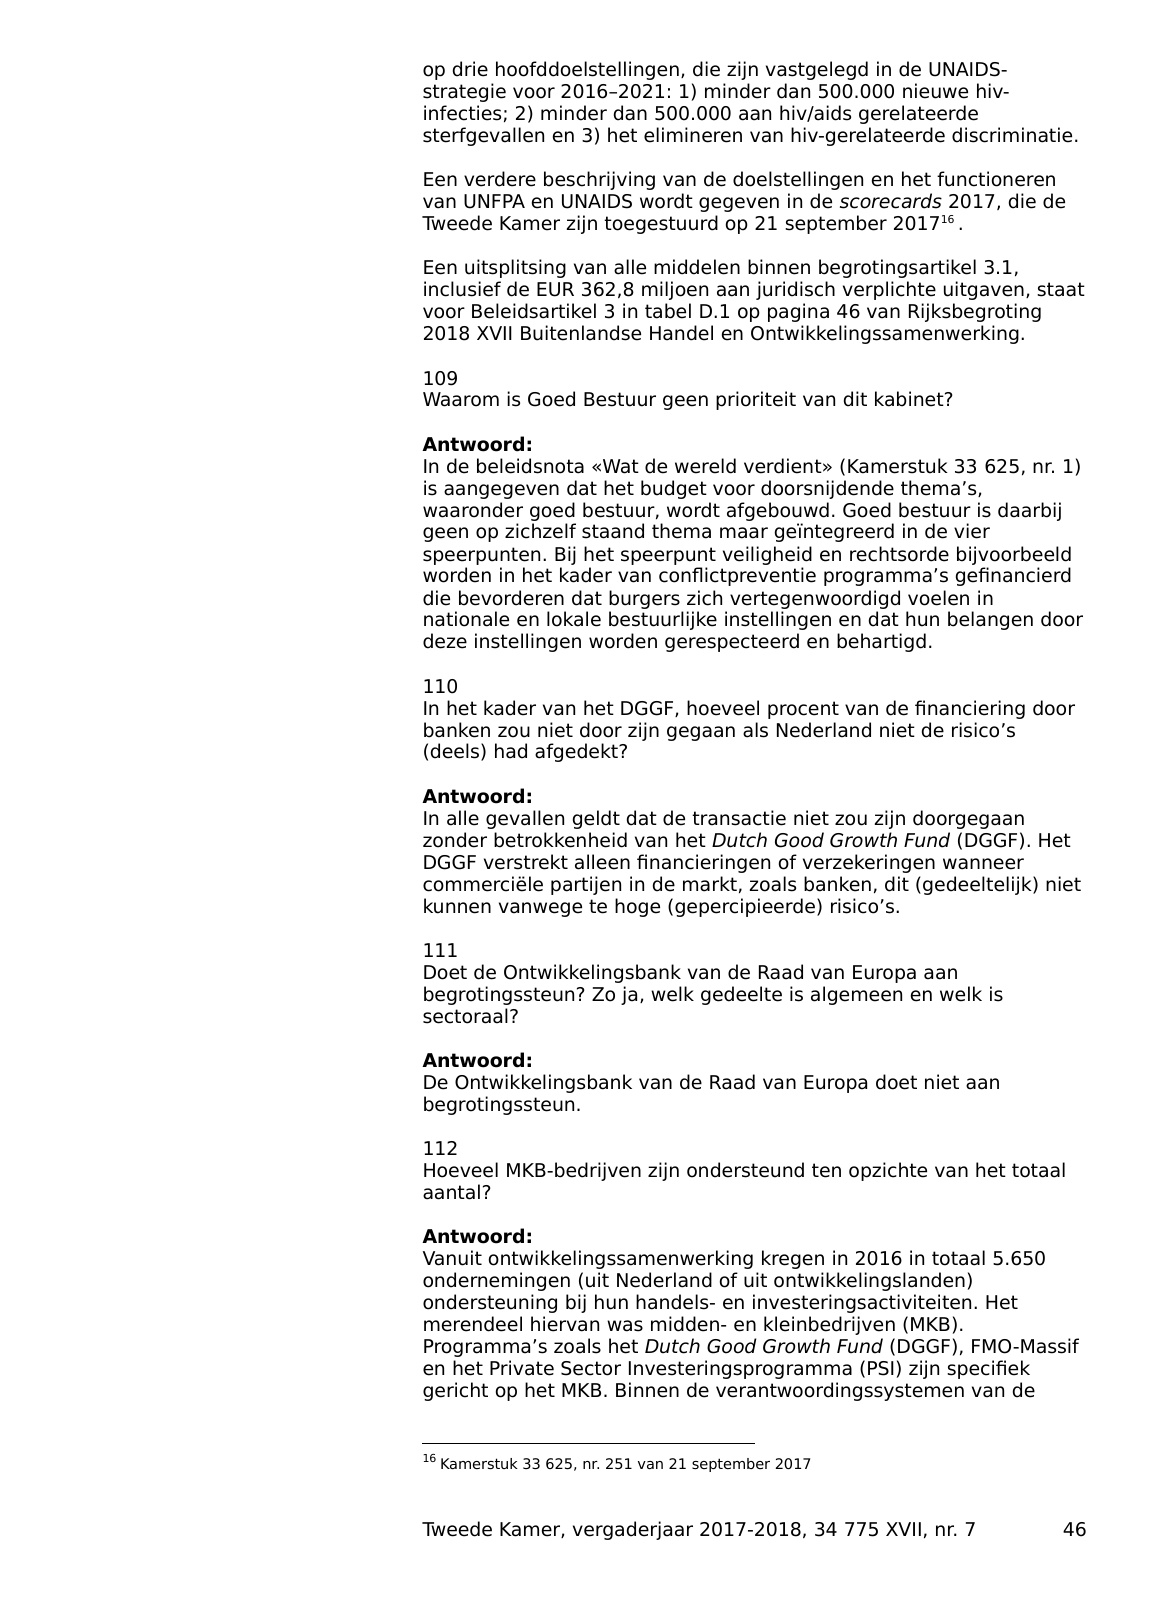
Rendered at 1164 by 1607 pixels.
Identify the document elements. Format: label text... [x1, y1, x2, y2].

text 110 [422, 676, 1087, 697]
text Kamerstuk 33 625, nr. 251 van 21 september 2017 [422, 1452, 1087, 1474]
text De Ontwikkelingsbank van de Raad van Europa doet niet aan begrotingssteun. [422, 1072, 1087, 1116]
text In het kader van het DGGF, hoeveel procent van de financiering door banken zou niet door zijn gegaan als Nederland niet de risico’s (deels) had afgedekt? [422, 697, 1087, 763]
text 109 [422, 367, 1087, 389]
text Antwoord: [422, 786, 1087, 808]
text op drie hoofddoelstellingen, die zijn vastgelegd in de UNAIDS-strategie voor 2016–2021: 1) minder dan 500.000 nieuwe hiv-infecties; 2) minder dan 500.000 aan hiv/aids gerelateerde sterfgevallen en 3) het elimineren van hiv-gerelateerde discriminatie. [422, 59, 1087, 147]
text 112 [422, 1138, 1087, 1160]
text Hoeveel MKB-bedrijven zijn ondersteund ten opzichte van het totaal aantal? [422, 1160, 1087, 1204]
text In alle gevallen geldt dat de transactie niet zou zijn doorgegaan zonder betrokkenheid van het Dutch Good Growth Fund (DGGF). Het DGGF verstrekt alleen financieringen of verzekeringen wanneer commerciële partijen in de markt, zoals banken, dit (gedeeltelijk) niet kunnen vanwege te hoge (gepercipieerde) risico’s. [422, 808, 1087, 917]
text Waarom is Goed Bestuur geen prioriteit van dit kabinet? [422, 389, 1087, 411]
text Antwoord: [422, 1226, 1087, 1248]
text Antwoord: [422, 1050, 1087, 1072]
text Doet de Ontwikkelingsbank van de Raad van Europa aan begrotingssteun? Zo ja, welk gedeelte is algemeen en welk is sectoraal? [422, 962, 1087, 1028]
text Vanuit ontwikkelingssamenwerking kregen in 2016 in totaal 5.650 ondernemingen (uit Nederland of uit ontwikkelingslanden) ondersteuning bij hun handels- en investeringsactiviteiten. Het merendeel hiervan was midden- en kleinbedrijven (MKB). Programma’s zoals het Dutch Good Growth Fund (DGGF), FMO-Massif en het Private Sector Investeringsprogramma (PSI) zijn specifiek gericht op het MKB. Binnen de verantwoordingssystemen van de [422, 1248, 1087, 1402]
text 111 [422, 940, 1087, 962]
text Antwoord: [422, 433, 1087, 456]
text Een verdere beschrijving van de doelstellingen en het functioneren van UNFPA en UNAIDS wordt gegeven in de scorecards 2017, die de Tweede Kamer zijn toegestuurd op 21 september 2017. [422, 169, 1087, 235]
text Een uitsplitsing van alle middelen binnen begrotingsartikel 3.1, inclusief de EUR 362,8 miljoen aan juridisch verplichte uitgaven, staat voor Beleidsartikel 3 in tabel D.1 op pagina 46 van Rijksbegroting 2018 XVII Buitenlandse Handel en Ontwikkelingssamenwerking. [422, 257, 1087, 345]
text In de beleidsnota «Wat de wereld verdient» (Kamerstuk 33 625, nr. 1) is aangegeven dat het budget voor doorsnijdende thema’s, waaronder goed bestuur, wordt afgebouwd. Goed bestuur is daarbij geen op zichzelf staand thema maar geïntegreerd in de vier speerpunten. Bij het speerpunt veiligheid en rechtsorde bijvoorbeeld worden in het kader van conflictpreventie programma’s gefinancierd die bevorderen dat burgers zich vertegenwoordigd voelen in nationale en lokale bestuurlijke instellingen en dat hun belangen door deze instellingen worden gerespecteerd en behartigd. [422, 456, 1087, 653]
